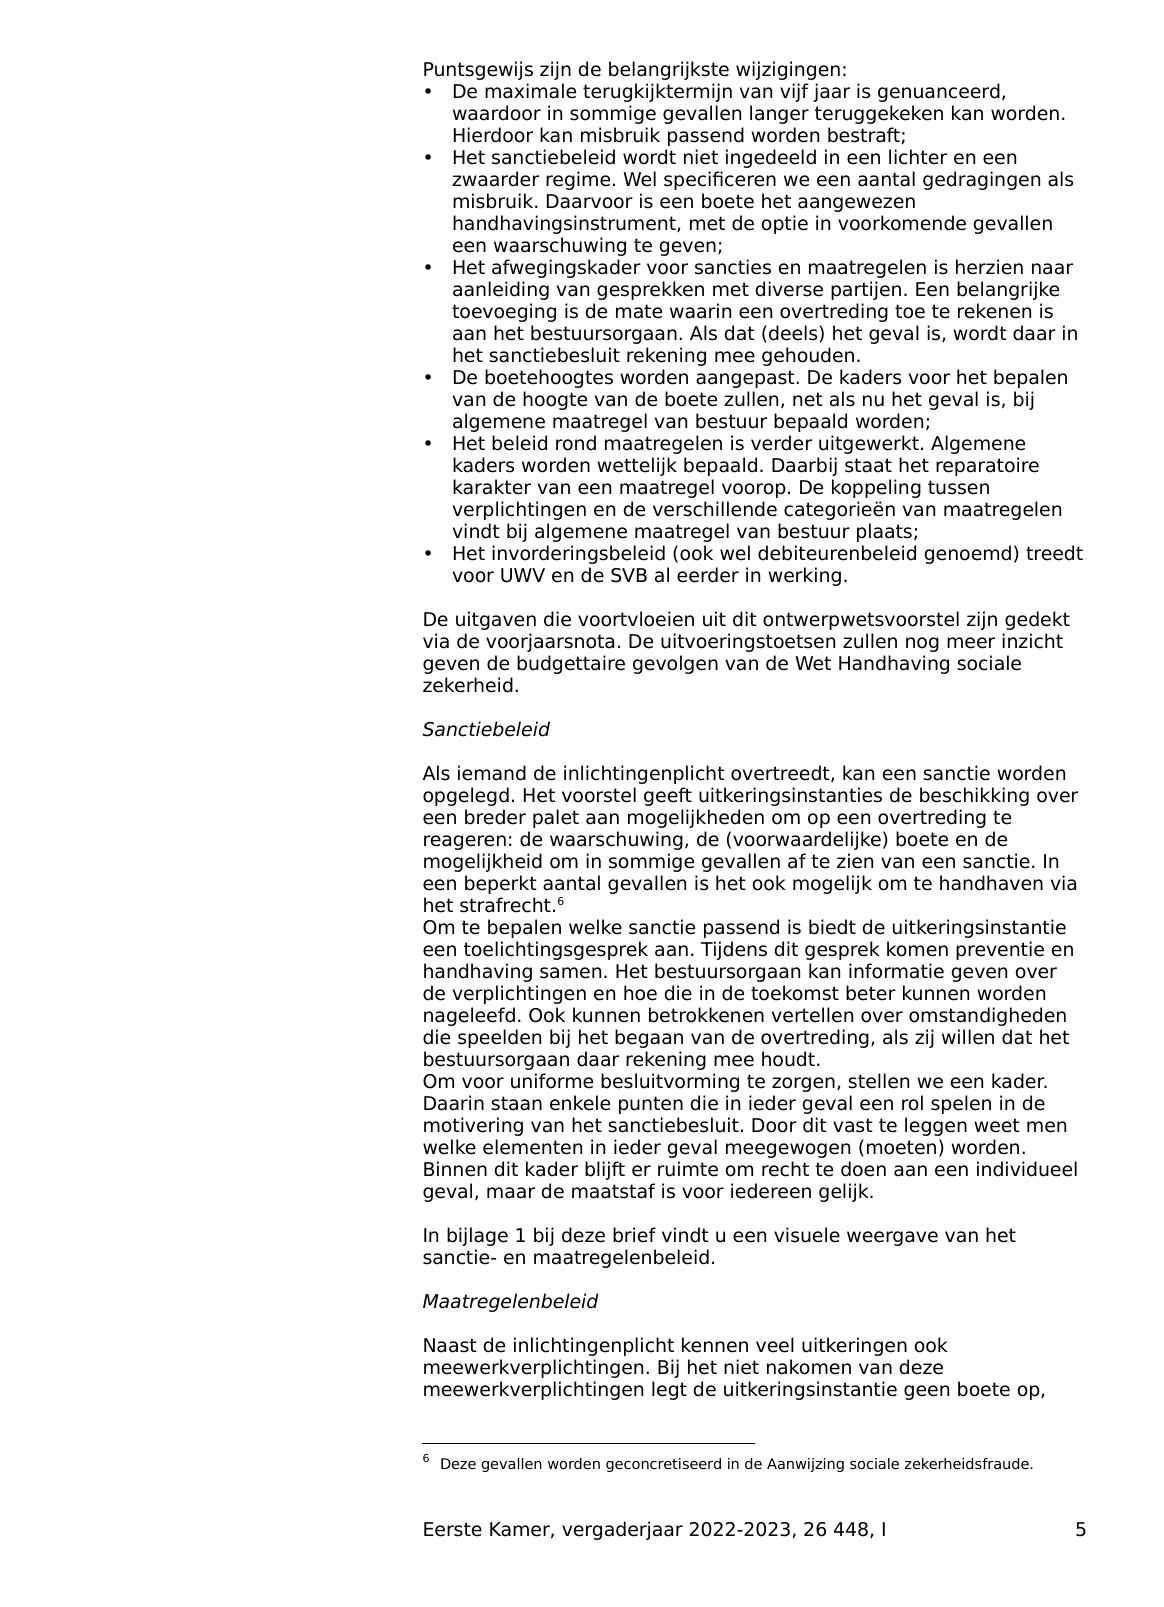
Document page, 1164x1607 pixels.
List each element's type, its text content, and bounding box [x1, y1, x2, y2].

subtitle Maatregelenbeleid [422, 1291, 1087, 1313]
text Naast de inlichtingenplicht kennen veel uitkeringen ook meewerkverplichtingen. Bij het niet nakomen van deze meewerkverplichtingen legt de uitkeringsinstantie geen boete op, [422, 1335, 1087, 1401]
text • Het invorderingsbeleid (ook wel debiteurenbeleid genoemd) treedt voor UWV en de SVB al eerder in werking. [422, 543, 1087, 587]
text • Het sanctiebeleid wordt niet ingedeeld in een lichter en een zwaarder regime. Wel specificeren we een aantal gedragingen als misbruik. Daarvoor is een boete het aangewezen handhavingsinstrument, met de optie in voorkomende gevallen een waarschuwing te geven; [422, 147, 1087, 257]
text De uitgaven die voortvloeien uit dit ontwerpwetsvoorstel zijn gedekt via de voorjaarsnota. De uitvoeringstoetsen zullen nog meer inzicht geven de budgettaire gevolgen van de Wet Handhaving sociale zekerheid. [422, 609, 1087, 697]
text In bijlage 1 bij deze brief vindt u een visuele weergave van het sanctie- en maatregelenbeleid. [422, 1225, 1087, 1269]
text Deze gevallen worden geconcretiseerd in de Aanwijzing sociale zekerheidsfraude. [422, 1452, 1087, 1474]
text • Het beleid rond maatregelen is verder uitgewerkt. Algemene kaders worden wettelijk bepaald. Daarbij staat het reparatoire karakter van een maatregel voorop. De koppeling tussen verplichtingen en de verschillende categorieën van maatregelen vindt bij algemene maatregel van bestuur plaats; [422, 433, 1087, 543]
text • De boetehoogtes worden aangepast. De kaders voor het bepalen van de hoogte van de boete zullen, net als nu het geval is, bij algemene maatregel van bestuur bepaald worden; [422, 367, 1087, 433]
subtitle Sanctiebeleid [422, 719, 1087, 741]
text Als iemand de inlichtingenplicht overtreedt, kan een sanctie worden opgelegd. Het voorstel geeft uitkeringsinstanties de beschikking over een breder palet aan mogelijkheden om op een overtreding te reageren: de waarschuwing, de (voorwaardelijke) boete en de mogelijkheid om in sommige gevallen af te zien van een sanctie. In een beperkt aantal gevallen is het ook mogelijk om te handhaven via het strafrecht. [422, 763, 1087, 917]
text Om te bepalen welke sanctie passend is biedt de uitkeringsinstantie een toelichtingsgesprek aan. Tijdens dit gesprek komen preventie en handhaving samen. Het bestuursorgaan kan informatie geven over de verplichtingen en hoe die in de toekomst beter kunnen worden nageleefd. Ook kunnen betrokkenen vertellen over omstandigheden die speelden bij het begaan van de overtreding, als zij willen dat het bestuursorgaan daar rekening mee houdt. [422, 917, 1087, 1071]
text Om voor uniforme besluitvorming te zorgen, stellen we een kader. Daarin staan enkele punten die in ieder geval een rol spelen in de motivering van het sanctiebesluit. Door dit vast te leggen weet men welke elementen in ieder geval meegewogen (moeten) worden. Binnen dit kader blijft er ruimte om recht te doen aan een individueel geval, maar de maatstaf is voor iedereen gelijk. [422, 1071, 1087, 1203]
text Puntsgewijs zijn de belangrijkste wijzigingen: [422, 59, 1087, 81]
text • Het afwegingskader voor sancties en maatregelen is herzien naar aanleiding van gesprekken met diverse partijen. Een belangrijke toevoeging is de mate waarin een overtreding toe te rekenen is aan het bestuursorgaan. Als dat (deels) het geval is, wordt daar in het sanctiebesluit rekening mee gehouden. [422, 257, 1087, 367]
text • De maximale terugkijktermijn van vijf jaar is genuanceerd, waardoor in sommige gevallen langer teruggekeken kan worden. Hierdoor kan misbruik passend worden bestraft; [422, 81, 1087, 147]
